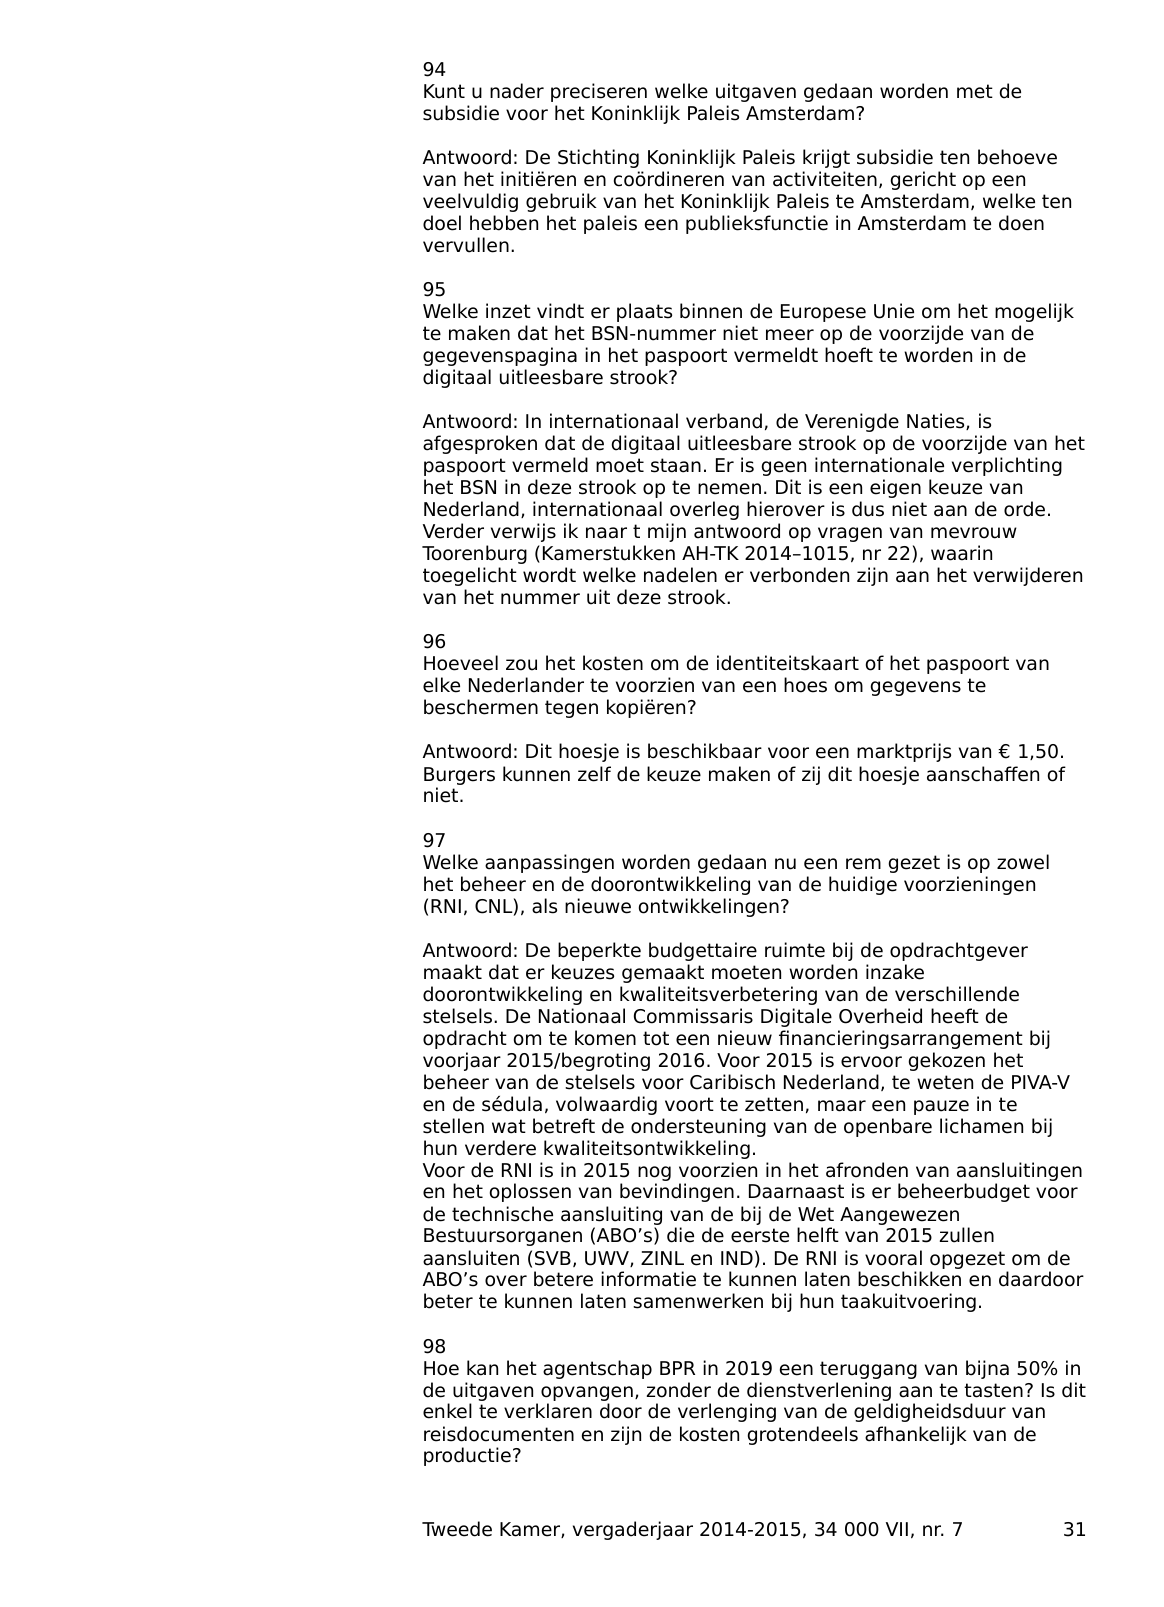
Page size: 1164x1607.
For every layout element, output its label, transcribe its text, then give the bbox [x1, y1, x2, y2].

text Welke aanpassingen worden gedaan nu een rem gezet is op zowel het beheer en de doorontwikkeling van de huidige voorzieningen (RNI, CNL), als nieuwe ontwikkelingen? [422, 852, 1087, 917]
text Antwoord: In internationaal verband, de Verenigde Naties, is afgesproken dat de digitaal uitleesbare strook op de voorzijde van het paspoort vermeld moet staan. Er is geen internationale verplichting het BSN in deze strook op te nemen. Dit is een eigen keuze van Nederland, internationaal overleg hierover is dus niet aan de orde. [422, 411, 1087, 521]
text Verder verwijs ik naar t mijn antwoord op vragen van mevrouw Toorenburg (Kamerstukken AH-TK 2014–1015, nr 22), waarin toegelicht wordt welke nadelen er verbonden zijn aan het verwijderen van het nummer uit deze strook. [422, 521, 1087, 609]
text Antwoord: De Stichting Koninklijk Paleis krijgt subsidie ten behoeve van het initiëren en coördineren van activiteiten, gericht op een veelvuldig gebruik van het Koninklijk Paleis te Amsterdam, welke ten doel hebben het paleis een publieksfunctie in Amsterdam te doen vervullen. [422, 147, 1087, 257]
text Antwoord: De beperkte budgettaire ruimte bij de opdrachtgever maakt dat er keuzes gemaakt moeten worden inzake doorontwikkeling en kwaliteitsverbetering van de verschillende stelsels. De Nationaal Commissaris Digitale Overheid heeft de opdracht om te komen tot een nieuw financieringsarrangement bij voorjaar 2015/begroting 2016. Voor 2015 is ervoor gekozen het beheer van de stelsels voor Caribisch Nederland, te weten de PIVA-V en de sédula, volwaardig voort te zetten, maar een pauze in te stellen wat betreft de ondersteuning van de openbare lichamen bij hun verdere kwaliteitsontwikkeling. [422, 940, 1087, 1159]
text 96 [422, 631, 1087, 653]
text Kunt u nader preciseren welke uitgaven gedaan worden met de subsidie voor het Koninklijk Paleis Amsterdam? [422, 81, 1087, 125]
text Welke inzet vindt er plaats binnen de Europese Unie om het mogelijk te maken dat het BSN-nummer niet meer op de voorzijde van de gegevenspagina in het paspoort vermeldt hoeft te worden in de digitaal uitleesbare strook? [422, 301, 1087, 389]
text 98 [422, 1336, 1087, 1357]
text 94 [422, 59, 1087, 81]
text 95 [422, 279, 1087, 301]
text Voor de RNI is in 2015 nog voorzien in het afronden van aansluitingen en het oplossen van bevindingen. Daarnaast is er beheerbudget voor de technische aansluiting van de bij de Wet Aangewezen Bestuursorganen (ABO’s) die de eerste helft van 2015 zullen aansluiten (SVB, UWV, ZINL en IND). De RNI is vooral opgezet om de ABO’s over betere informatie te kunnen laten beschikken en daardoor beter te kunnen laten samenwerken bij hun taakuitvoering. [422, 1159, 1087, 1313]
text 97 [422, 829, 1087, 852]
text Hoe kan het agentschap BPR in 2019 een teruggang van bijna 50% in de uitgaven opvangen, zonder de dienstverlening aan te tasten? Is dit enkel te verklaren door de verlenging van de geldigheidsduur van reisdocumenten en zijn de kosten grotendeels afhankelijk van de productie? [422, 1357, 1087, 1467]
text Hoeveel zou het kosten om de identiteitskaart of het paspoort van elke Nederlander te voorzien van een hoes om gegevens te beschermen tegen kopiëren? [422, 653, 1087, 719]
text Antwoord: Dit hoesje is beschikbaar voor een marktprijs van € 1,50. Burgers kunnen zelf de keuze maken of zij dit hoesje aanschaffen of niet. [422, 741, 1087, 807]
